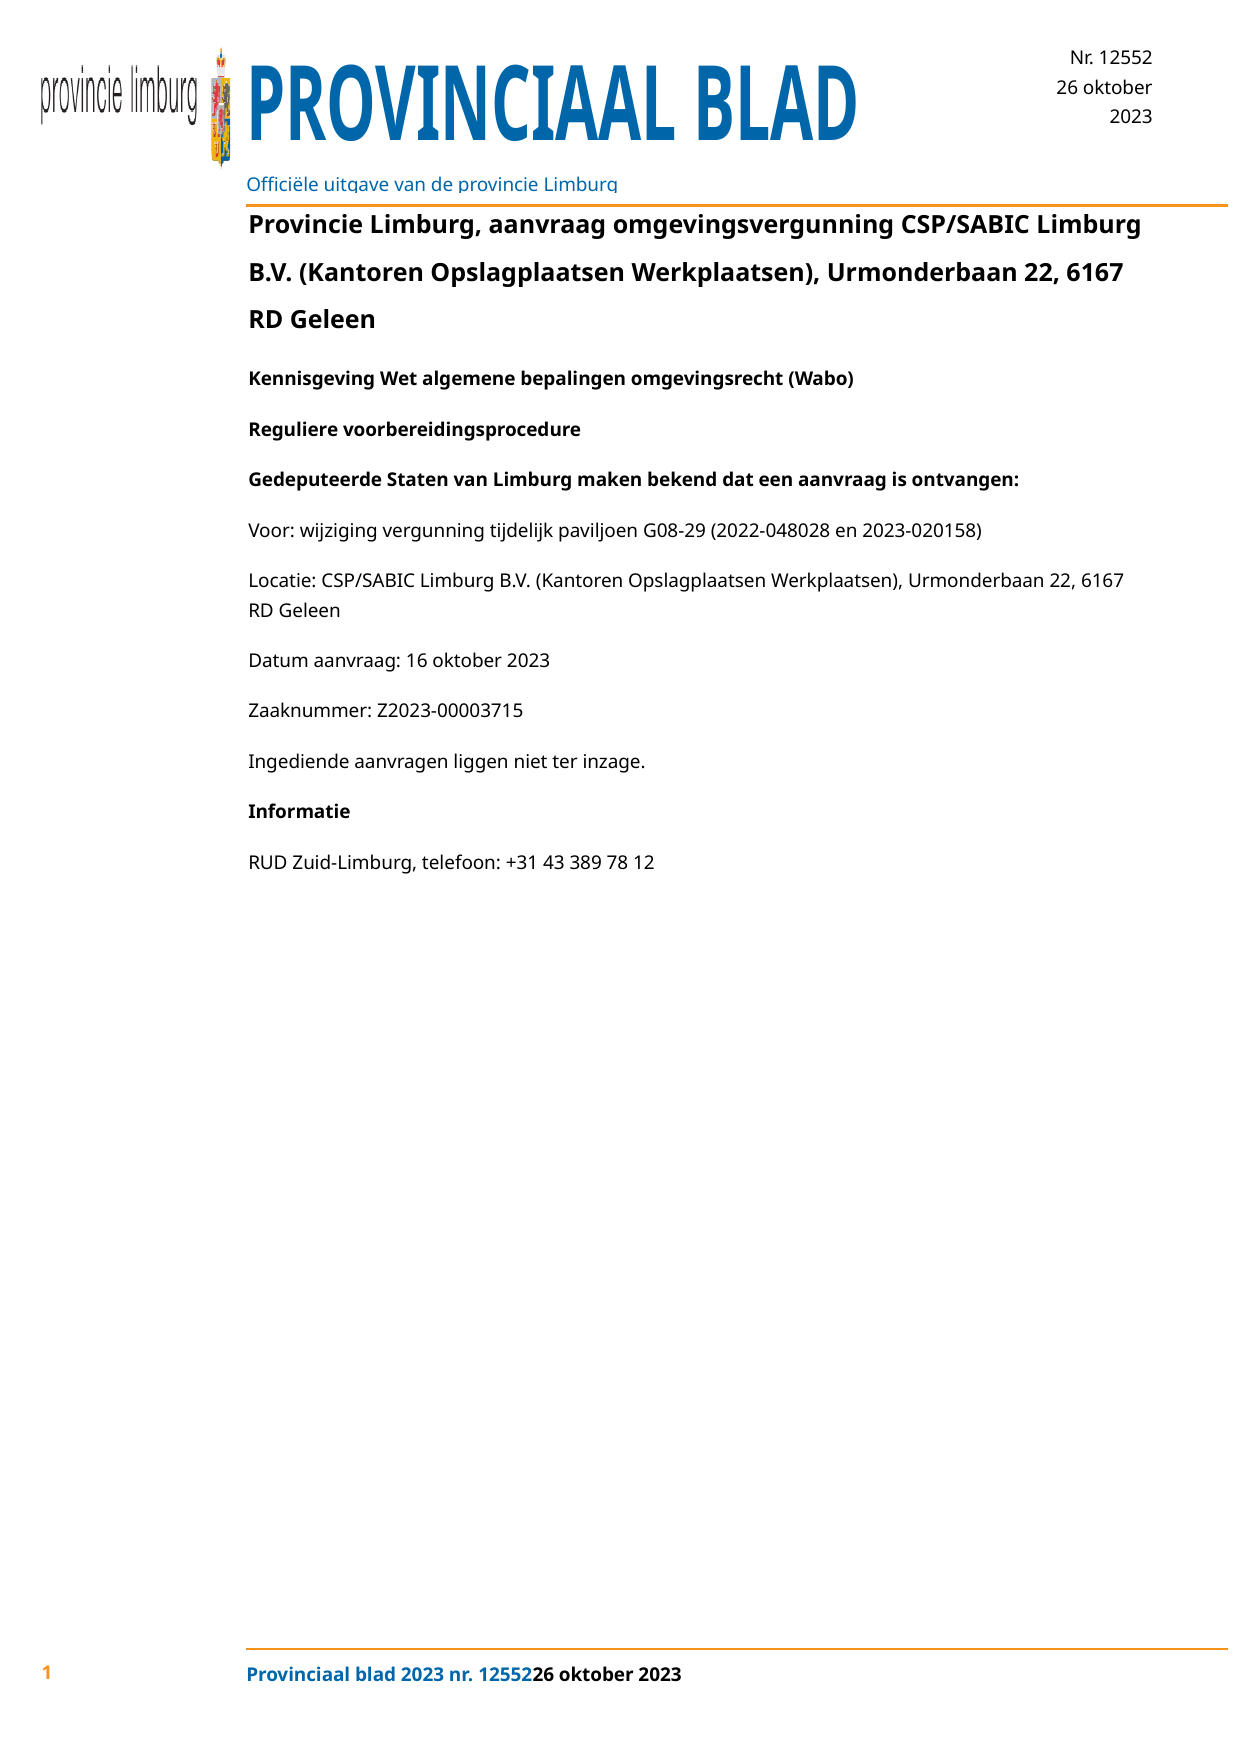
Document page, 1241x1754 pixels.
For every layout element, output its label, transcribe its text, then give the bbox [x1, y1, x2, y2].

text Gedeputeerde Staten van Limburg maken bekend dat een aanvraag is ontvangen: [248, 466, 1152, 492]
text Zaaknummer: Z2023-00003715 [248, 698, 1152, 723]
text RUD Zuid-Limburg, telefoon: +31 43 389 78 12 [248, 849, 1152, 874]
text Ingediende aanvragen liggen niet ter inzage. [248, 748, 1152, 774]
text Kennisgeving Wet algemene bepalingen omgevingsrecht (Wabo) [248, 366, 1152, 391]
text Reguliere voorbereidingsprocedure [248, 416, 1152, 442]
text Provincie Limburg, aanvraag omgevingsvergunning CSP/SABIC Limburg B.V. (Kantoren Opslagplaatsen Werkplaatsen), Urmonderbaan 22, 6167 RD Geleen [248, 207, 1152, 336]
text Informatie [248, 798, 1152, 824]
picture [41, 47, 231, 172]
text Datum aanvraag: 16 oktober 2023 [248, 647, 1152, 673]
text Voor: wijziging vergunning tijdelijk paviljoen G08-29 (2022-048028 en 2023-020158) [248, 517, 1152, 542]
text Locatie: CSP/SABIC Limburg B.V. (Kantoren Opslagplaatsen Werkplaatsen), Urmonderbaan 22, 6167 RD Geleen [248, 567, 1152, 622]
